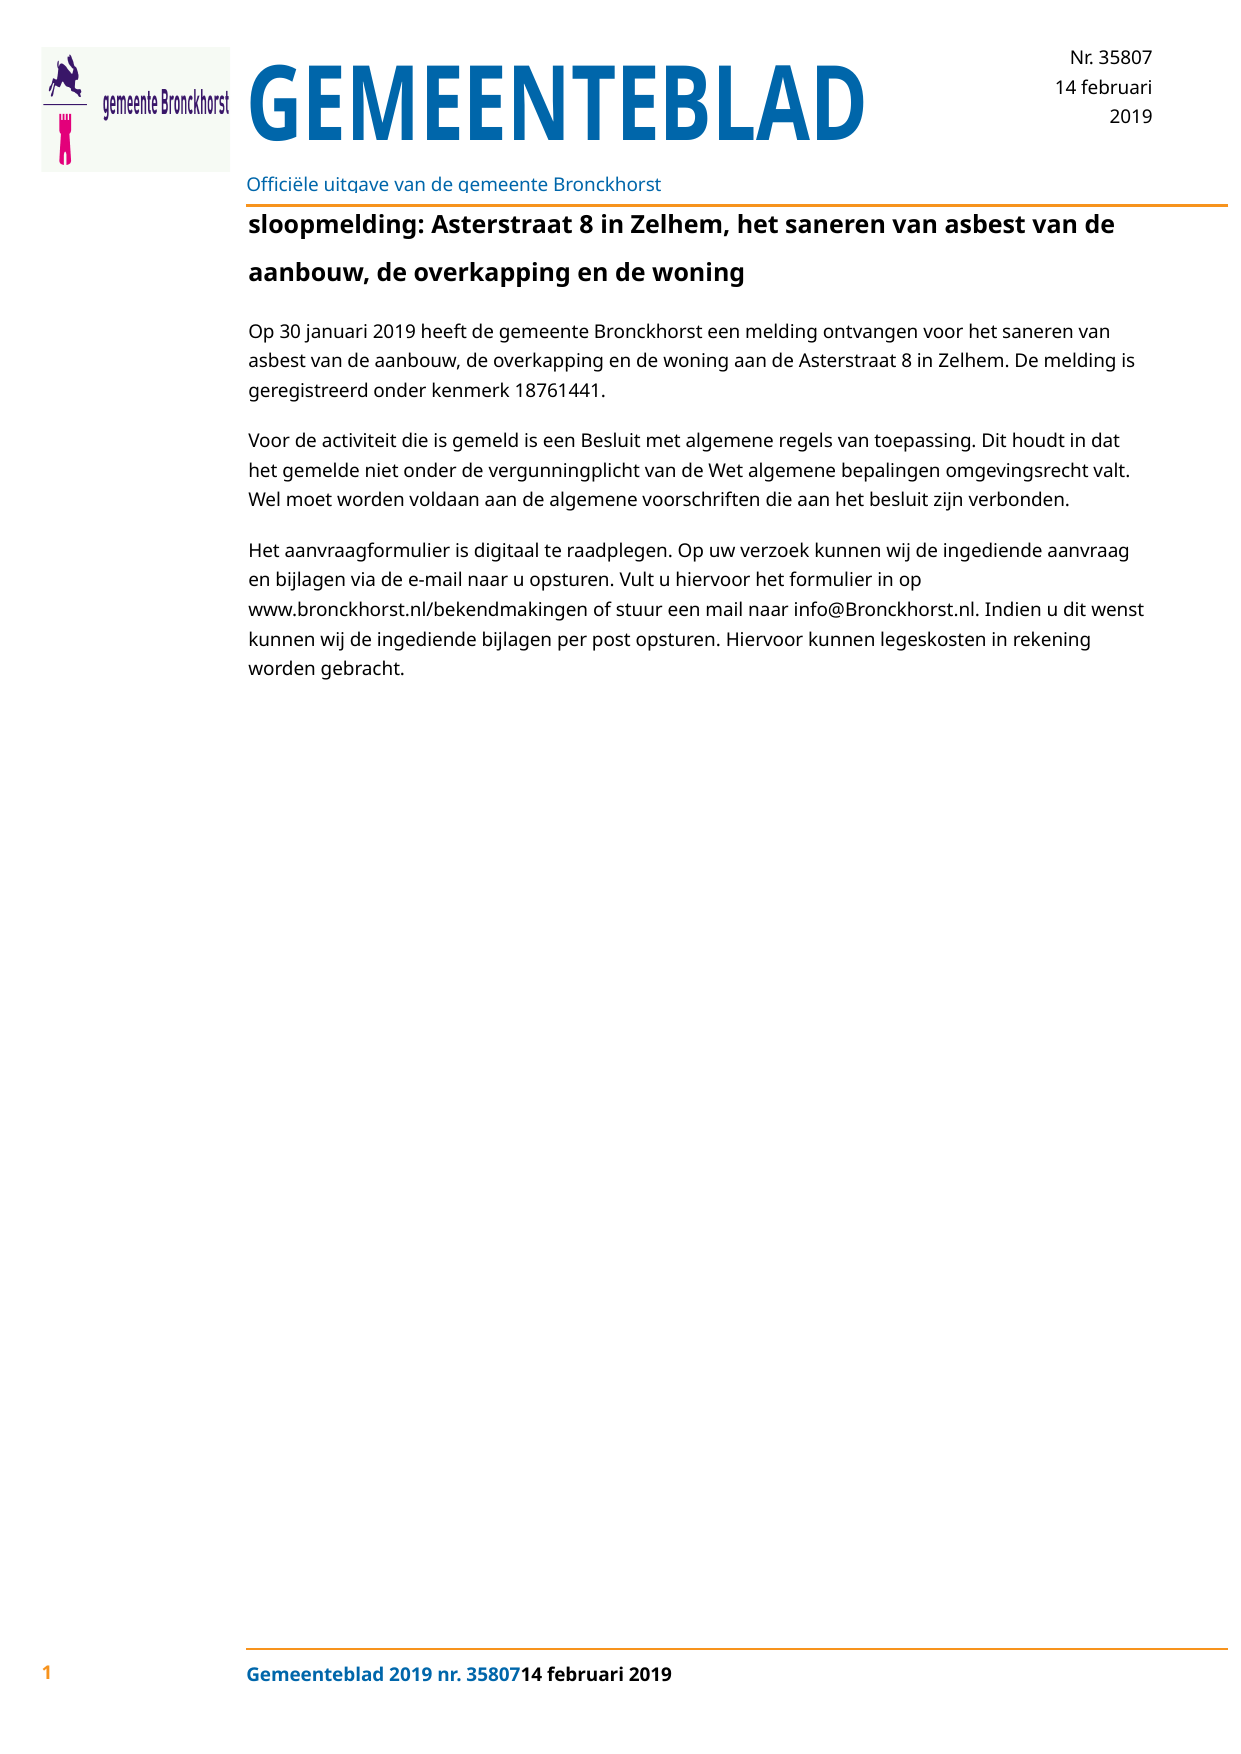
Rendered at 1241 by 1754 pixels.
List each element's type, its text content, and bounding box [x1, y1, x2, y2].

picture [41, 47, 231, 172]
text sloopmelding: Asterstraat 8 in Zelhem, het saneren van asbest van de aanbouw, de overkapping en de woning [248, 207, 1152, 288]
text Voor de activiteit die is gemeld is een Besluit met algemene regels van toepassing. Dit houdt in dat het gemelde niet onder de vergunningplicht van de Wet algemene bepalingen omgevingsrecht valt. Wel moet worden voldaan aan de algemene voorschriften die aan het besluit zijn verbonden. [248, 427, 1152, 512]
text Op 30 januari 2019 heeft de gemeente Bronckhorst een melding ontvangen voor het saneren van asbest van de aanbouw, de overkapping en de woning aan de Asterstraat 8 in Zelhem. De melding is geregistreerd onder kenmerk 18761441. [248, 318, 1152, 403]
text Het aanvraagformulier is digitaal te raadplegen. Op uw verzoek kunnen wij de ingediende aanvraag en bijlagen via de e-mail naar u opsturen. Vult u hiervoor het formulier in op www.bronckhorst.nl/bekendmakingen of stuur een mail naar info@Bronckhorst.nl. Indien u dit wenst kunnen wij de ingediende bijlagen per post opsturen. Hiervoor kunnen legeskosten in rekening worden gebracht. [248, 537, 1152, 681]
